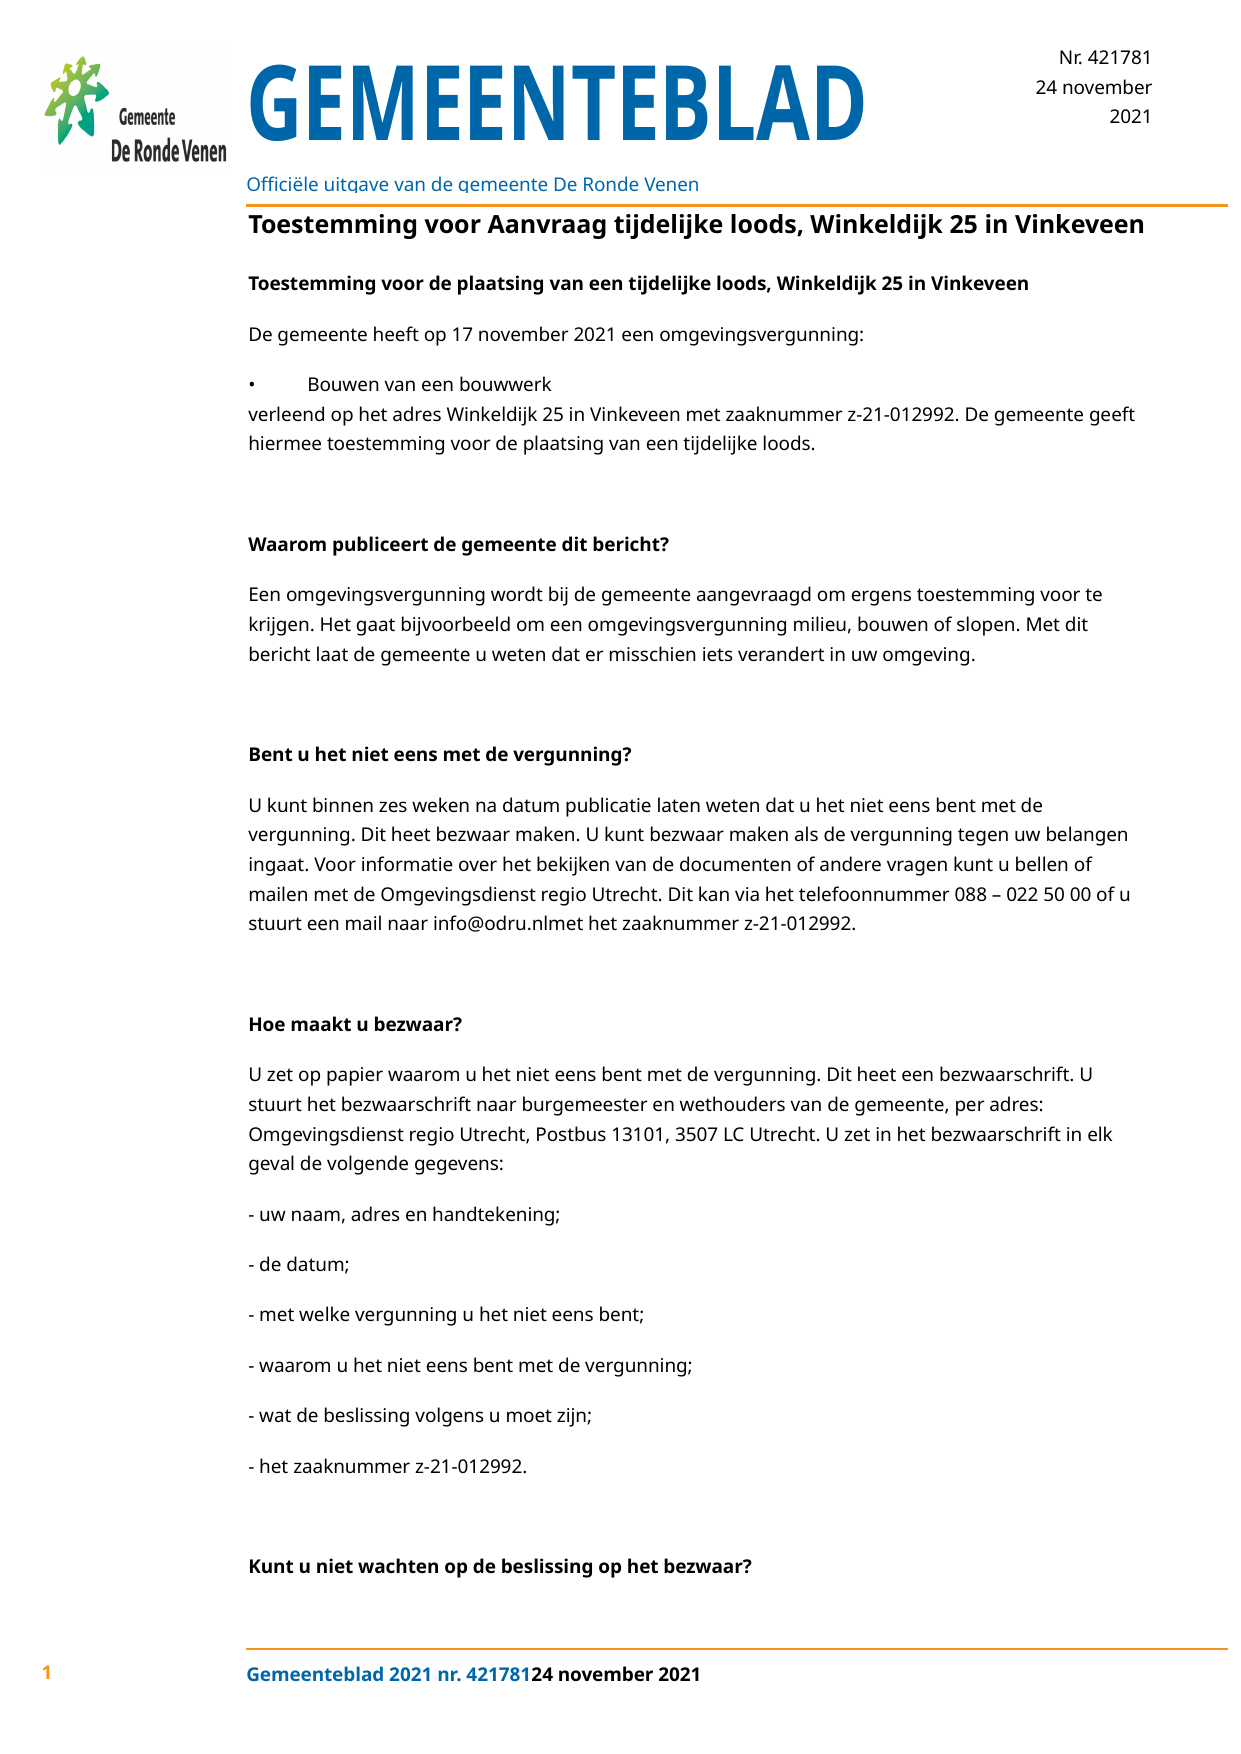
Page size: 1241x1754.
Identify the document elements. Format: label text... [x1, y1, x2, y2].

text - uw naam, adres en handtekening; [248, 1201, 1152, 1226]
text U kunt binnen zes weken na datum publicatie laten weten dat u het niet eens bent met de vergunning. Dit heet bezwaar maken. U kunt bezwaar maken als de vergunning tegen uw belangen ingaat. Voor informatie over het bekijken van de documenten of andere vragen kunt u bellen of mailen met de Omgevingsdienst regio Utrecht. Dit kan via het telefoonnummer 088 – 022 50 00 of u stuurt een mail naar info@odru.nlmet het zaaknummer z-21-012992. [248, 792, 1152, 936]
text - het zaaknummer z-21-012992. [248, 1453, 1152, 1478]
text Bent u het niet eens met de vergunning? [248, 742, 1152, 767]
text U zet op papier waarom u het niet eens bent met de vergunning. Dit heet een bezwaarschrift. U stuurt het bezwaarschrift naar burgemeester en wethouders van de gemeente, per adres: Omgevingsdienst regio Utrecht, Postbus 13101, 3507 LC Utrecht. U zet in het bezwaarschrift in elk geval de volgende gegevens: [248, 1062, 1152, 1176]
text Toestemming voor Aanvraag tijdelijke loods, Winkeldijk 25 in Vinkeveen [248, 207, 1152, 241]
text - met welke vergunning u het niet eens bent; [248, 1302, 1152, 1327]
text Toestemming voor de plaatsing van een tijdelijke loods, Winkeldijk 25 in Vinkeveen [248, 270, 1152, 296]
text - wat de beslissing volgens u moet zijn; [248, 1402, 1152, 1428]
text De gemeente heeft op 17 november 2021 een omgevingsvergunning: [248, 321, 1152, 346]
text Waarom publiceert de gemeente dit bericht? [248, 531, 1152, 557]
text verleend op het adres Winkeldijk 25 in Vinkeveen met zaaknummer z-21-012992. De gemeente geeft hiermee toestemming voor de plaatsing van een tijdelijke loods. [248, 401, 1152, 456]
text Hoe maakt u bezwaar? [248, 1011, 1152, 1037]
text Kunt u niet wachten op de beslissing op het bezwaar? [248, 1554, 1152, 1579]
text Een omgevingsvergunning wordt bij de gemeente aangevraagd om ergens toestemming voor te krijgen. Het gaat bijvoorbeeld om een omgevingsvergunning milieu, bouwen of slopen. Met dit bericht laat de gemeente u weten dat er misschien iets verandert in uw omgeving. [248, 582, 1152, 666]
text - de datum; [248, 1251, 1152, 1277]
picture [41, 47, 231, 172]
text - waarom u het niet eens bent met de vergunning; [248, 1352, 1152, 1378]
list Bouwen van een bouwwerk [248, 371, 1152, 397]
